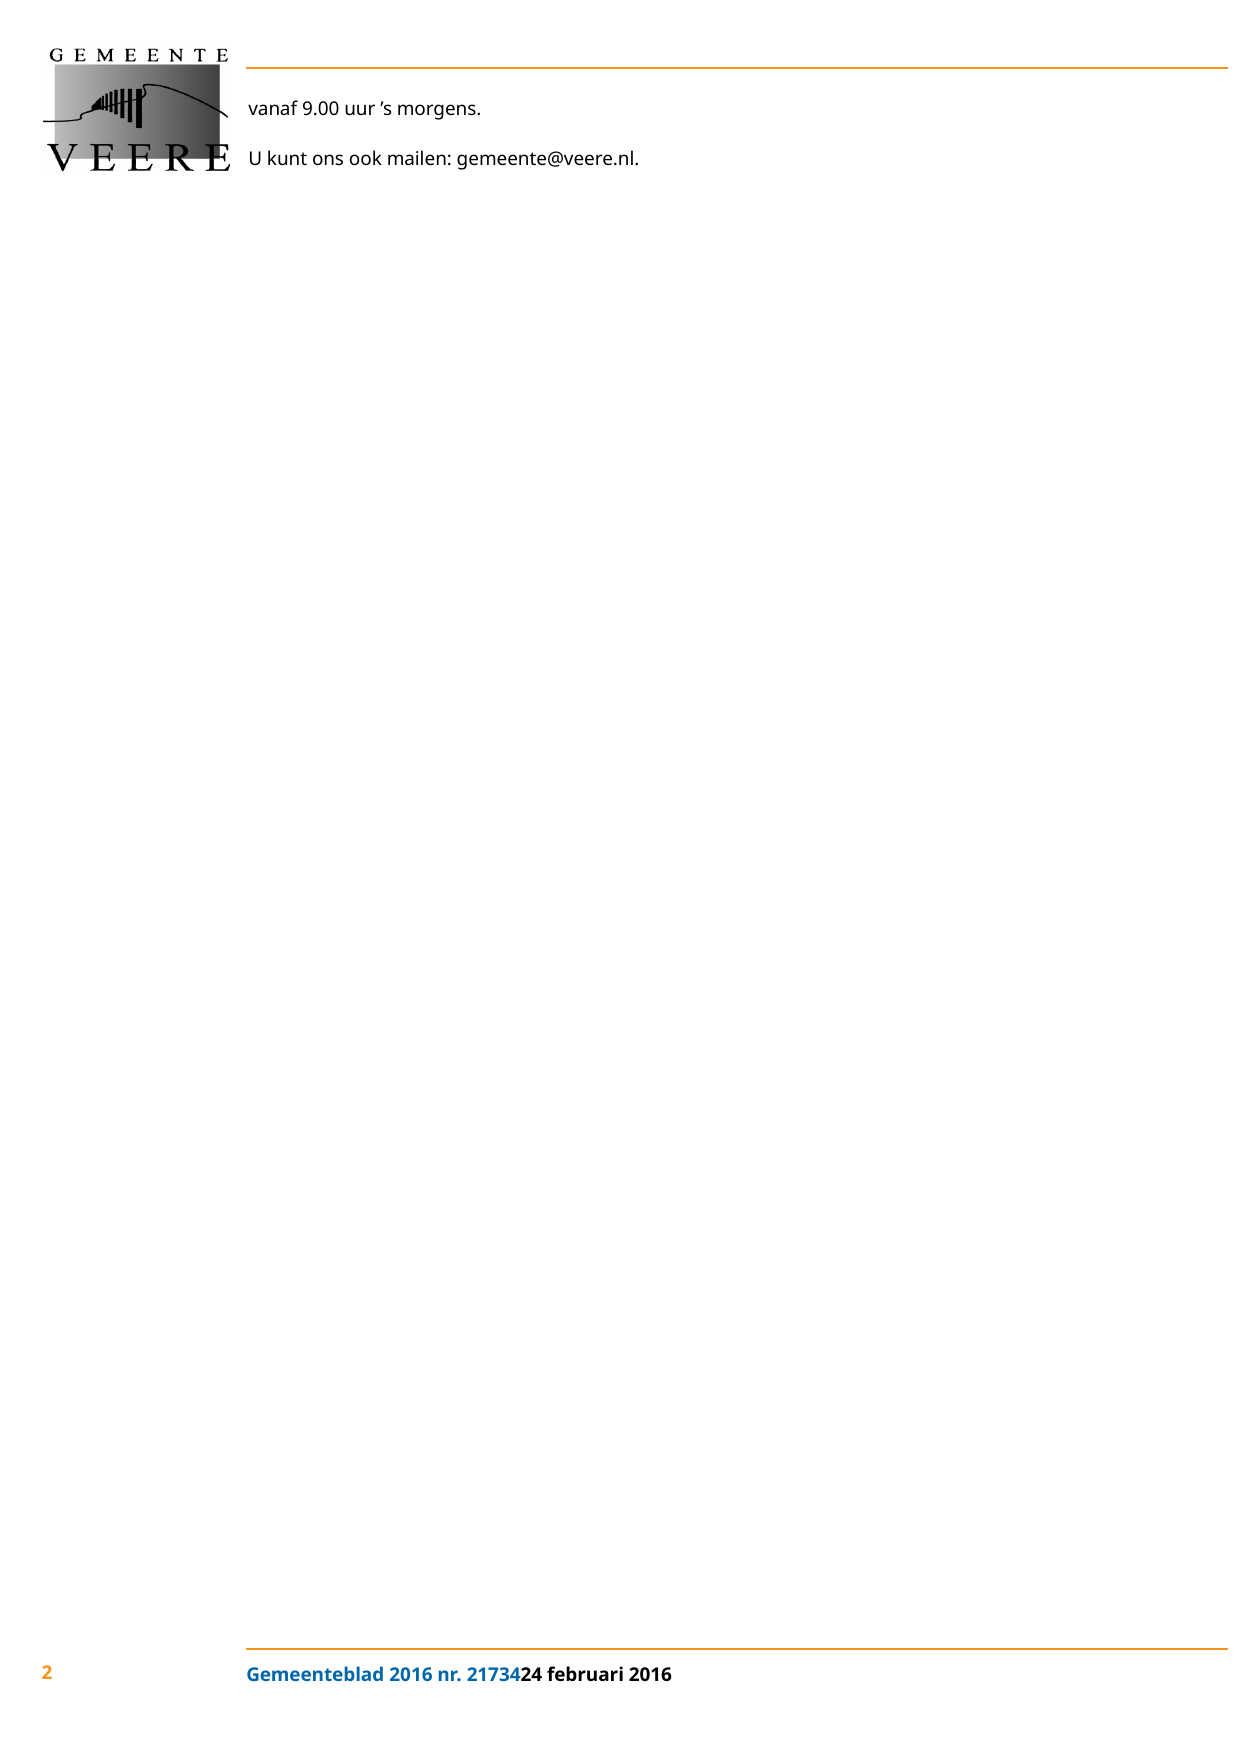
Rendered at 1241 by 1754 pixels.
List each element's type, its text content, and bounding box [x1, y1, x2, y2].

text vanaf 9.00 uur ’s morgens. [248, 95, 1152, 121]
picture [41, 47, 231, 172]
text U kunt ons ook mailen: gemeente@veere.nl. [248, 145, 1152, 171]
